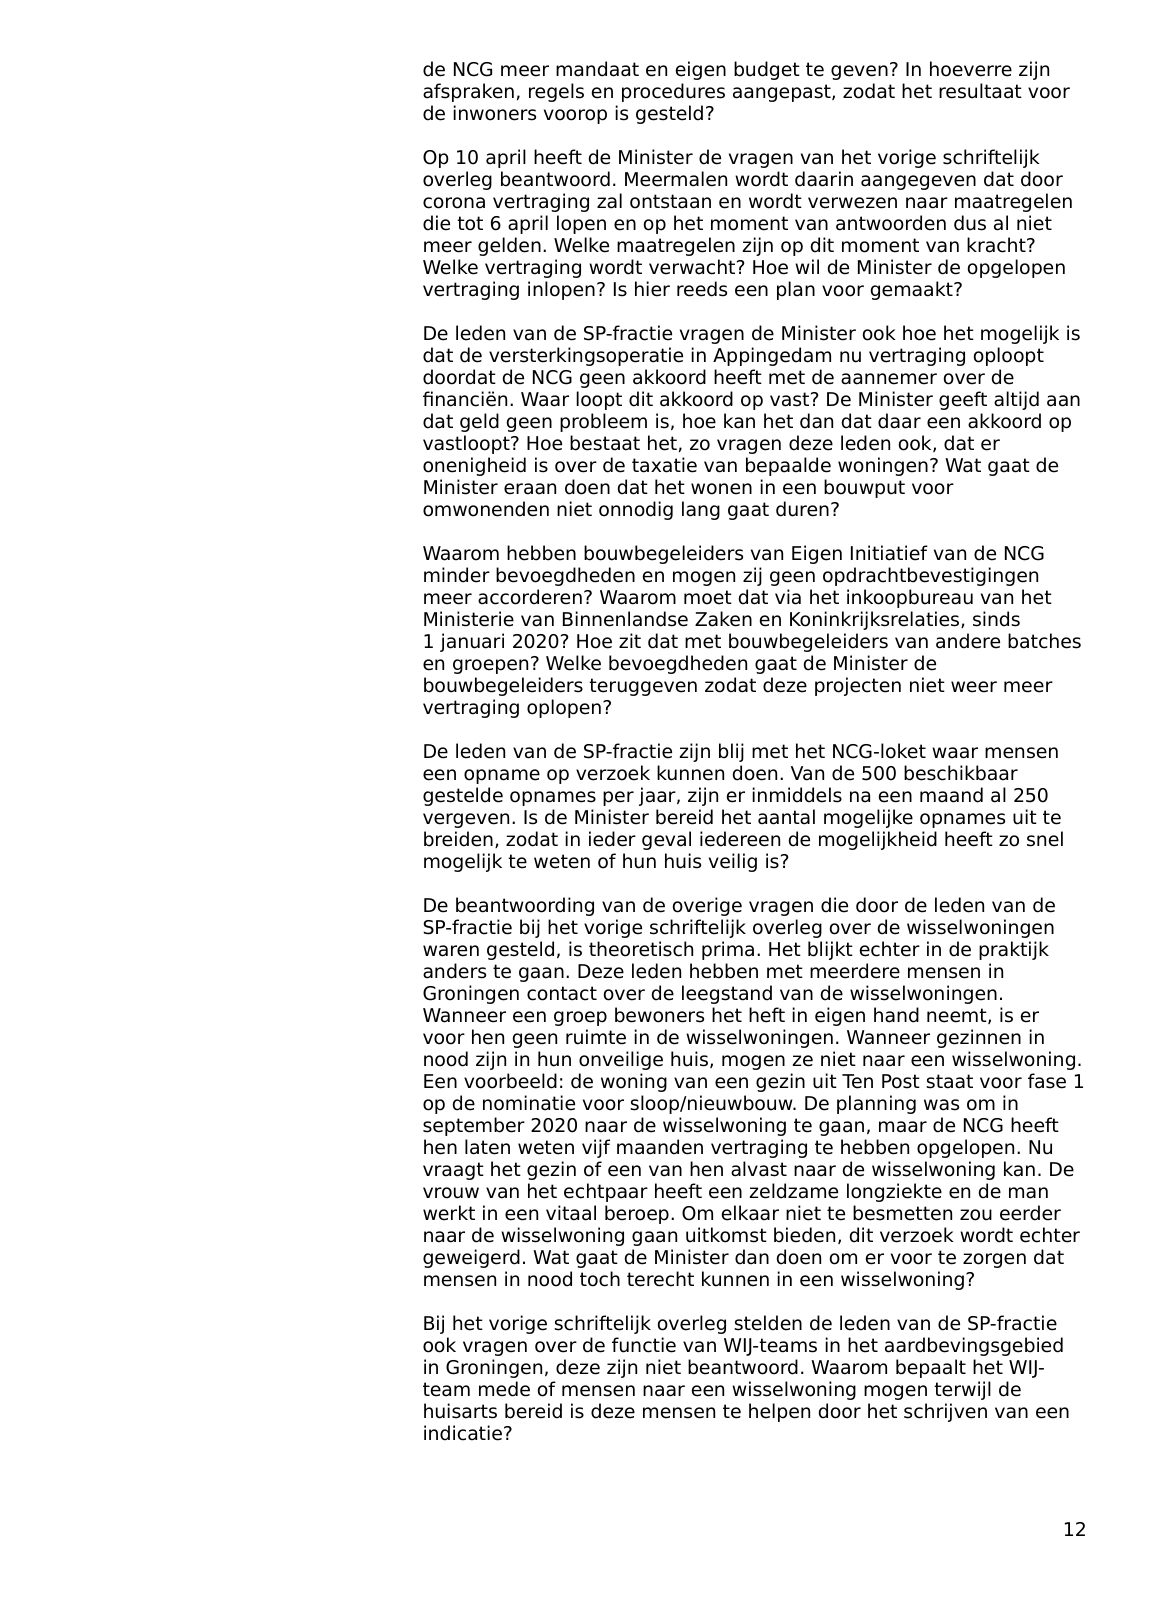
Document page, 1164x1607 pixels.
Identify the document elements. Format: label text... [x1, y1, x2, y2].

text Waarom hebben bouwbegeleiders van Eigen Initiatief van de NCG minder bevoegdheden en mogen zij geen opdrachtbevestigingen meer accorderen? Waarom moet dat via het inkoopbureau van het Ministerie van Binnenlandse Zaken en Koninkrijksrelaties, sinds 1 januari 2020? Hoe zit dat met bouwbegeleiders van andere batches en groepen? Welke bevoegdheden gaat de Minister de bouwbegeleiders teruggeven zodat deze projecten niet weer meer vertraging oplopen? [422, 543, 1087, 719]
text De leden van de SP-fractie vragen de Minister ook hoe het mogelijk is dat de versterkingsoperatie in Appingedam nu vertraging oploopt doordat de NCG geen akkoord heeft met de aannemer over de financiën. Waar loopt dit akkoord op vast? De Minister geeft altijd aan dat geld geen probleem is, hoe kan het dan dat daar een akkoord op vastloopt? Hoe bestaat het, zo vragen deze leden ook, dat er onenigheid is over de taxatie van bepaalde woningen? Wat gaat de Minister eraan doen dat het wonen in een bouwput voor omwonenden niet onnodig lang gaat duren? [422, 323, 1087, 521]
text De leden van de SP-fractie zijn blij met het NCG-loket waar mensen een opname op verzoek kunnen doen. Van de 500 beschikbaar gestelde opnames per jaar, zijn er inmiddels na een maand al 250 vergeven. Is de Minister bereid het aantal mogelijke opnames uit te breiden, zodat in ieder geval iedereen de mogelijkheid heeft zo snel mogelijk te weten of hun huis veilig is? [422, 741, 1087, 873]
text Op 10 april heeft de Minister de vragen van het vorige schriftelijk overleg beantwoord. Meermalen wordt daarin aangegeven dat door corona vertraging zal ontstaan en wordt verwezen naar maatregelen die tot 6 april lopen en op het moment van antwoorden dus al niet meer gelden. Welke maatregelen zijn op dit moment van kracht? Welke vertraging wordt verwacht? Hoe wil de Minister de opgelopen vertraging inlopen? Is hier reeds een plan voor gemaakt? [422, 147, 1087, 301]
text De beantwoording van de overige vragen die door de leden van de SP-fractie bij het vorige schriftelijk overleg over de wisselwoningen waren gesteld, is theoretisch prima. Het blijkt echter in de praktijk anders te gaan. Deze leden hebben met meerdere mensen in Groningen contact over de leegstand van de wisselwoningen. Wanneer een groep bewoners het heft in eigen hand neemt, is er voor hen geen ruimte in de wisselwoningen. Wanneer gezinnen in nood zijn in hun onveilige huis, mogen ze niet naar een wisselwoning. Een voorbeeld: de woning van een gezin uit Ten Post staat voor fase 1 op de nominatie voor sloop/nieuwbouw. De planning was om in september 2020 naar de wisselwoning te gaan, maar de NCG heeft hen laten weten vijf maanden vertraging te hebben opgelopen. Nu vraagt het gezin of een van hen alvast naar de wisselwoning kan. De vrouw van het echtpaar heeft een zeldzame longziekte en de man werkt in een vitaal beroep. Om elkaar niet te besmetten zou eerder naar de wisselwoning gaan uitkomst bieden, dit verzoek wordt echter geweigerd. Wat gaat de Minister dan doen om er voor te zorgen dat mensen in nood toch terecht kunnen in een wisselwoning? [422, 895, 1087, 1291]
text de NCG meer mandaat en eigen budget te geven? In hoeverre zijn afspraken, regels en procedures aangepast, zodat het resultaat voor de inwoners voorop is gesteld? [422, 59, 1087, 125]
text Bij het vorige schriftelijk overleg stelden de leden van de SP-fractie ook vragen over de functie van WIJ-teams in het aardbevingsgebied in Groningen, deze zijn niet beantwoord. Waarom bepaalt het WIJ-team mede of mensen naar een wisselwoning mogen terwijl de huisarts bereid is deze mensen te helpen door het schrijven van een indicatie? [422, 1313, 1087, 1445]
